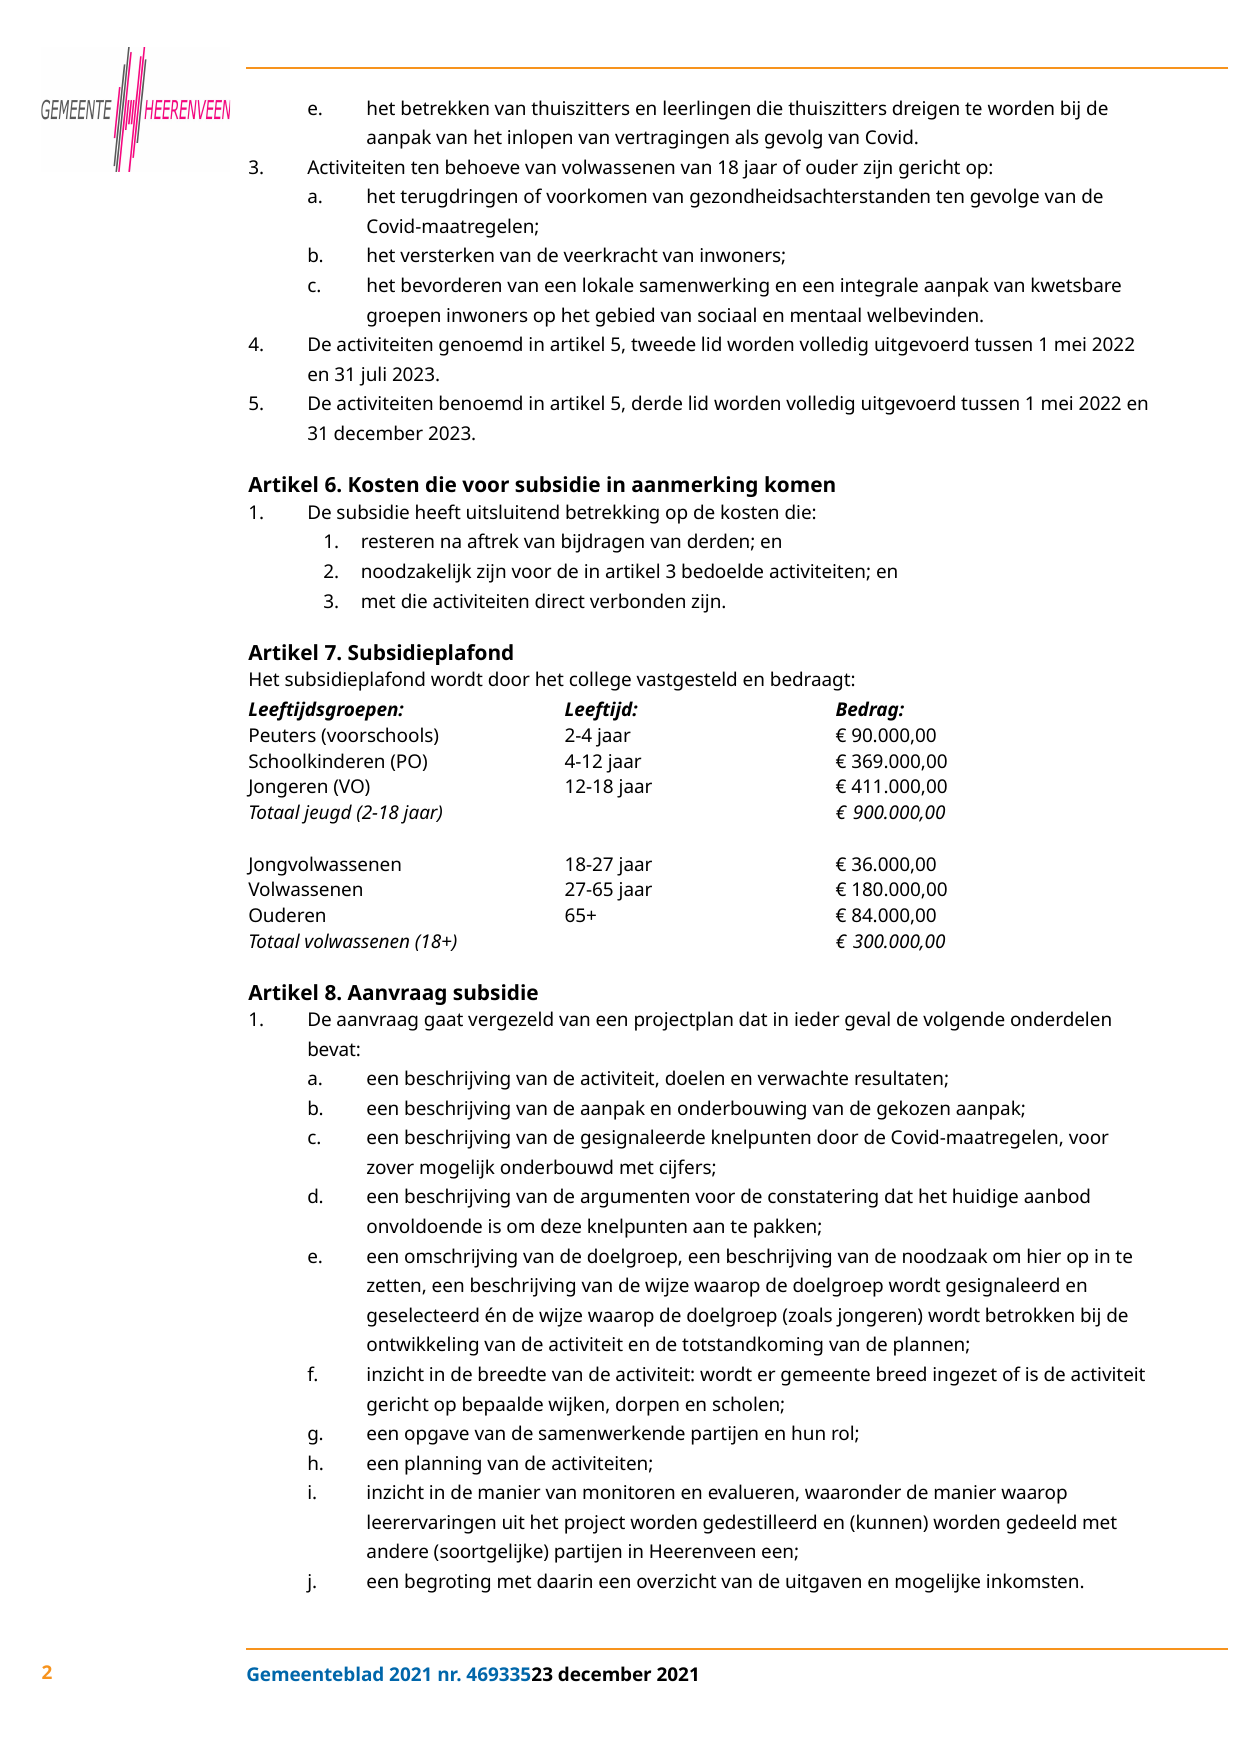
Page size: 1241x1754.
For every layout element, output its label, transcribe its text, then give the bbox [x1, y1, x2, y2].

list het betrekken van thuiszitters en leerlingen die thuiszitters dreigen te worden bij de aanpak van het inlopen van vertragingen als gevolg van Covid. [307, 95, 1152, 150]
table_cell 4-12 jaar [564, 748, 835, 773]
list een beschrijving van de gesignaleerde knelpunten door de Covid-maatregelen, voor zover mogelijk onderbouwd met cijfers; [307, 1124, 1152, 1180]
table_cell 18-27 jaar [564, 851, 835, 876]
list het versterken van de veerkracht van inwoners; [307, 243, 1152, 268]
table_cell Totaal volwassenen (18+) [248, 928, 564, 954]
list een begroting met daarin een overzicht van de uitgaven en mogelijke inkomsten. [307, 1568, 1152, 1594]
table_header Leeftijdsgroepen: [248, 696, 564, 722]
list De activiteiten genoemd in artikel 5, tweede lid worden volledig uitgevoerd tussen 1 mei 2022 en 31 juli 2023. [248, 331, 1152, 387]
list het terugdringen of voorkomen van gezondheidsachterstanden ten gevolge van de Covid-maatregelen; [307, 183, 1152, 239]
table_cell Schoolkinderen (PO) [248, 748, 564, 773]
list een omschrijving van de doelgroep, een beschrijving van de noodzaak om hier op in te zetten, een beschrijving van de wijze waarop de doelgroep wordt gesignaleerd en geselecteerd én de wijze waarop de doelgroep (zoals jongeren) wordt betrokken bij de ontwikkeling van de activiteit en de totstandkoming van de plannen; [307, 1243, 1152, 1357]
table_header Leeftijd: [564, 696, 835, 722]
table_cell [248, 825, 564, 851]
table_cell € 84.000,00 [835, 902, 1152, 928]
table_cell [564, 799, 835, 825]
table_cell € 411.000,00 [835, 774, 1152, 799]
table_cell € 300.000,00 [835, 928, 1152, 954]
table_cell Volwassenen [248, 876, 564, 902]
list De aanvraag gaat vergezeld van een projectplan dat in ieder geval de volgende onderdelen bevat: [248, 1006, 1152, 1061]
picture [41, 47, 231, 172]
list het bevorderen van een lokale samenwerking en een integrale aanpak van kwetsbare groepen inwoners op het gebied van sociaal en mentaal welbevinden. [307, 272, 1152, 328]
table_cell € 900.000,00 [835, 799, 1152, 825]
table_cell 12-18 jaar [564, 774, 835, 799]
table_cell [835, 825, 1152, 851]
table_header Bedrag: [835, 696, 1152, 722]
text Artikel 7. Subsidieplafond [248, 638, 1152, 667]
table_cell Ouderen [248, 902, 564, 928]
table_cell Jongvolwassenen [248, 851, 564, 876]
table_cell € 180.000,00 [835, 876, 1152, 902]
list inzicht in de manier van monitoren en evalueren, waaronder de manier waarop leerervaringen uit het project worden gedestilleerd en (kunnen) worden gedeeld met andere (soortgelijke) partijen in Heerenveen een; [307, 1479, 1152, 1564]
list De activiteiten benoemd in artikel 5, derde lid worden volledig uitgevoerd tussen 1 mei 2022 en 31 december 2023. [248, 391, 1152, 446]
list met die activiteiten direct verbonden zijn. [323, 588, 1152, 613]
list noodzakelijk zijn voor de in artikel 3 bedoelde activiteiten; en [323, 558, 1152, 584]
list een beschrijving van de aanpak en onderbouwing van de gekozen aanpak; [307, 1095, 1152, 1121]
table_cell € 369.000,00 [835, 748, 1152, 773]
table_cell € 90.000,00 [835, 722, 1152, 748]
table_cell 27-65 jaar [564, 876, 835, 902]
table_cell € 36.000,00 [835, 851, 1152, 876]
table_cell Totaal jeugd (2-18 jaar) [248, 799, 564, 825]
list De subsidie heeft uitsluitend betrekking op de kosten die: [248, 499, 1152, 525]
table_cell [564, 825, 835, 851]
list resteren na aftrek van bijdragen van derden; en [323, 529, 1152, 554]
text Het subsidieplafond wordt door het college vastgesteld en bedraagt: [248, 667, 1152, 692]
list Activiteiten ten behoeve van volwassenen van 18 jaar of ouder zijn gericht op: [248, 154, 1152, 180]
text Artikel 6. Kosten die voor subsidie in aanmerking komen [248, 471, 1152, 499]
list een planning van de activiteiten; [307, 1450, 1152, 1476]
table_cell Peuters (voorschools) [248, 722, 564, 748]
list een beschrijving van de activiteit, doelen en verwachte resultaten; [307, 1065, 1152, 1091]
list een beschrijving van de argumenten voor de constatering dat het huidige aanbod onvoldoende is om deze knelpunten aan te pakken; [307, 1184, 1152, 1239]
list een opgave van de samenwerkende partijen en hun rol; [307, 1420, 1152, 1446]
table_cell 65+ [564, 902, 835, 928]
table_cell [564, 928, 835, 954]
list inzicht in de breedte van de activiteit: wordt er gemeente breed ingezet of is de activiteit gericht op bepaalde wijken, dorpen en scholen; [307, 1361, 1152, 1416]
table_cell 2-4 jaar [564, 722, 835, 748]
table_cell Jongeren (VO) [248, 774, 564, 799]
text Artikel 8. Aanvraag subsidie [248, 978, 1152, 1006]
